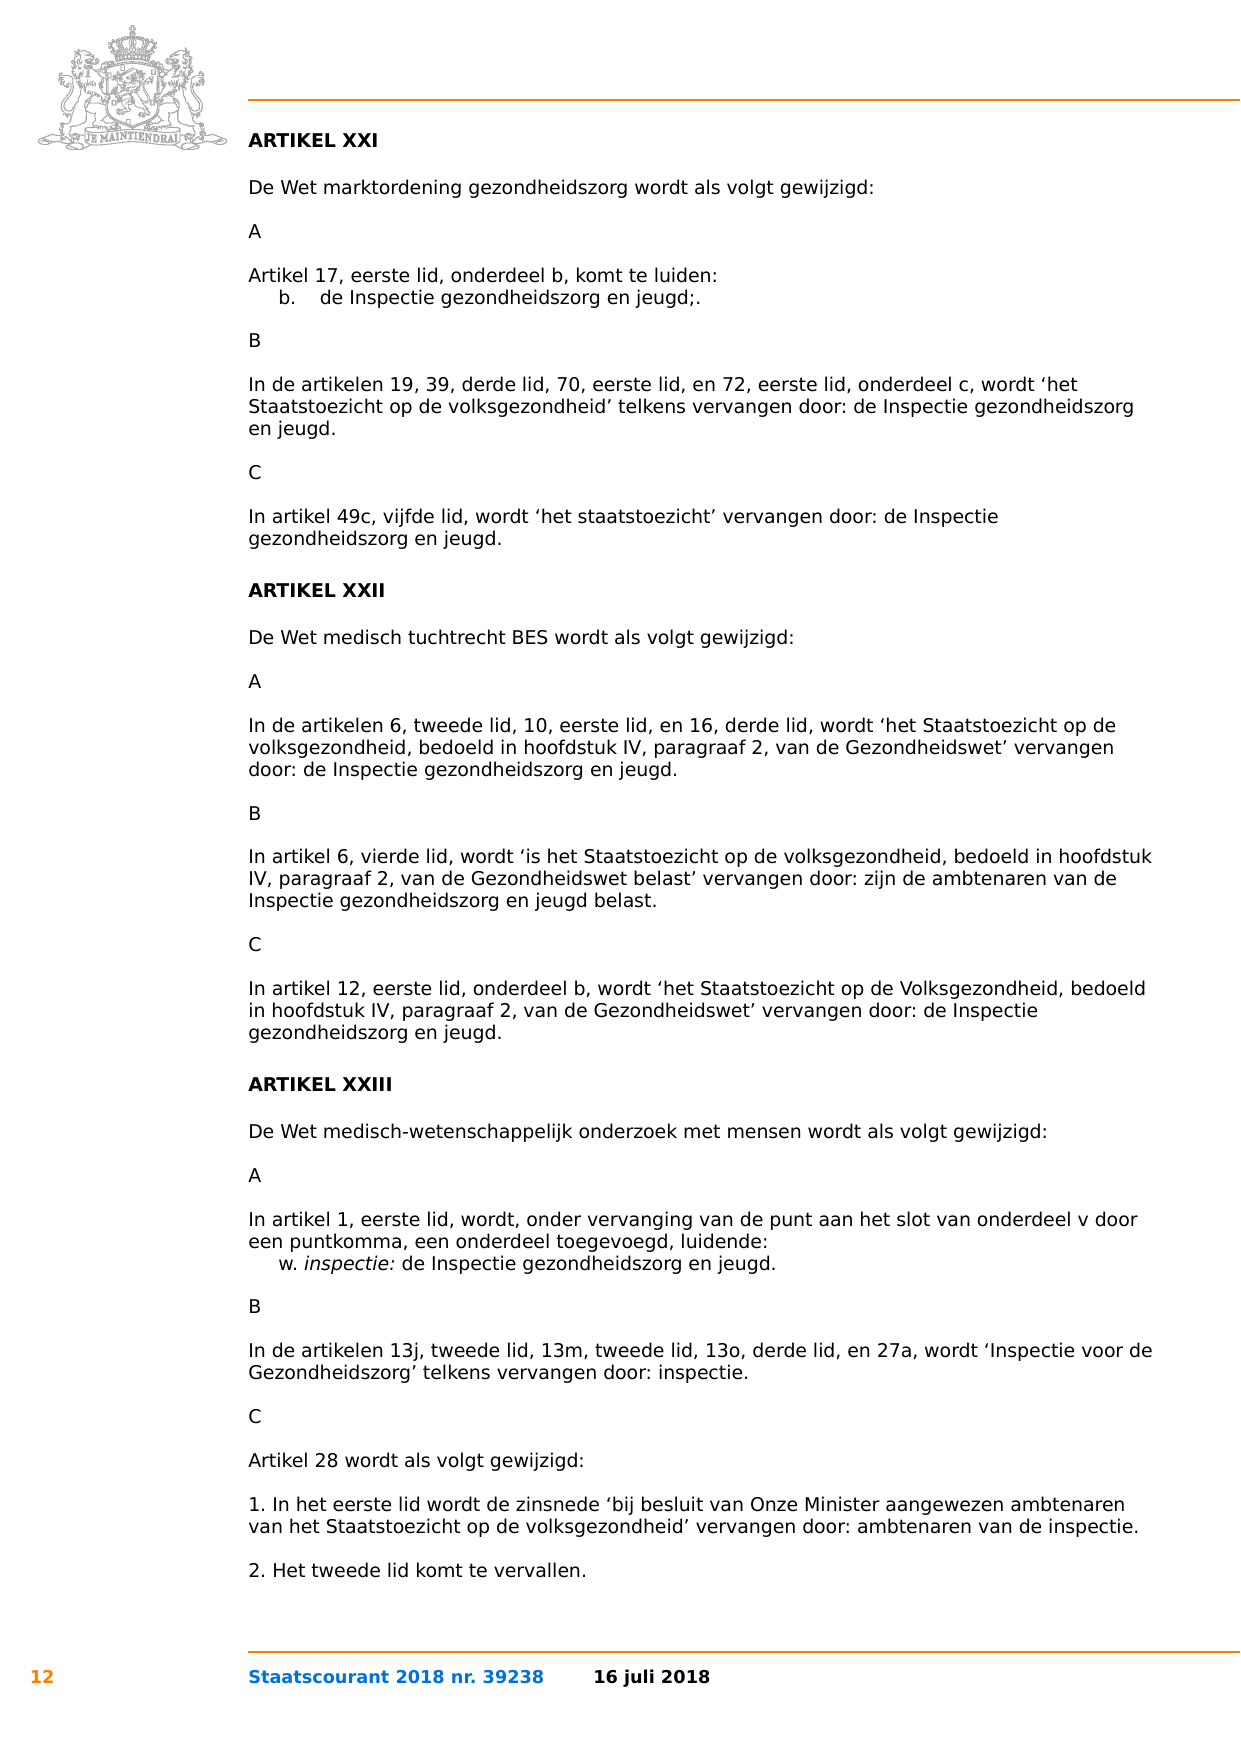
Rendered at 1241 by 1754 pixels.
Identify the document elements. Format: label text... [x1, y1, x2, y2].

text Artikel 28 wordt als volgt gewijzigd: [248, 1450, 1163, 1472]
text In de artikelen 6, tweede lid, 10, eerste lid, en 16, derde lid, wordt ‘het Staatstoezicht op de volksgezondheid, bedoeld in hoofdstuk IV, paragraaf 2, van de Gezondheidswet’ vervangen door: de Inspectie gezondheidszorg en jeugd. [248, 714, 1163, 781]
text 1. In het eerste lid wordt de zinsnede ‘bij besluit van Onze Minister aangewezen ambtenaren van het Staatstoezicht op de volksgezondheid’ vervangen door: ambtenaren van de inspectie. [248, 1494, 1163, 1538]
text In artikel 12, eerste lid, onderdeel b, wordt ‘het Staatstoezicht op de Volksgezondheid, bedoeld in hoofdstuk IV, paragraaf 2, van de Gezondheidswet’ vervangen door: de Inspectie gezondheidszorg en jeugd. [248, 978, 1163, 1044]
text b. de Inspectie gezondheidszorg en jeugd;. [278, 287, 1163, 308]
text In artikel 6, vierde lid, wordt ‘is het Staatstoezicht op de volksgezondheid, bedoeld in hoofdstuk IV, paragraaf 2, van de Gezondheidswet belast’ vervangen door: zijn de ambtenaren van de Inspectie gezondheidszorg en jeugd belast. [248, 846, 1163, 912]
text C [248, 934, 1163, 956]
subtitle ARTIKEL XXII [248, 580, 1163, 602]
text A [248, 671, 1163, 693]
text B [248, 802, 1163, 824]
subtitle ARTIKEL XXIII [248, 1074, 1163, 1096]
text In artikel 49c, vijfde lid, wordt ‘het staatstoezicht’ vervangen door: de Inspectie gezondheidszorg en jeugd. [248, 506, 1163, 550]
text 2. Het tweede lid komt te vervallen. [248, 1559, 1163, 1582]
text De Wet medisch tuchtrecht BES wordt als volgt gewijzigd: [248, 627, 1163, 649]
text In de artikelen 13j, tweede lid, 13m, tweede lid, 13o, derde lid, en 27a, wordt ‘Inspectie voor de Gezondheidszorg’ telkens vervangen door: inspectie. [248, 1340, 1163, 1384]
text B [248, 330, 1163, 352]
picture [38, 25, 227, 150]
text A [248, 221, 1163, 243]
text w. inspectie: de Inspectie gezondheidszorg en jeugd. [278, 1252, 1163, 1274]
text In de artikelen 19, 39, derde lid, 70, eerste lid, en 72, eerste lid, onderdeel c, wordt ‘het Staatstoezicht op de volksgezondheid’ telkens vervangen door: de Inspectie gezondheidszorg en jeugd. [248, 374, 1163, 440]
text B [248, 1296, 1163, 1318]
text C [248, 462, 1163, 484]
text In artikel 1, eerste lid, wordt, onder vervanging van de punt aan het slot van onderdeel v door een puntkomma, een onderdeel toegevoegd, luidende: [248, 1208, 1163, 1252]
subtitle ARTIKEL XXI [248, 130, 1163, 152]
text De Wet marktordening gezondheidszorg wordt als volgt gewijzigd: [248, 177, 1163, 199]
text A [248, 1165, 1163, 1187]
text De Wet medisch-wetenschappelijk onderzoek met mensen wordt als volgt gewijzigd: [248, 1121, 1163, 1143]
text C [248, 1406, 1163, 1428]
text Artikel 17, eerste lid, onderdeel b, komt te luiden: [248, 264, 1163, 287]
